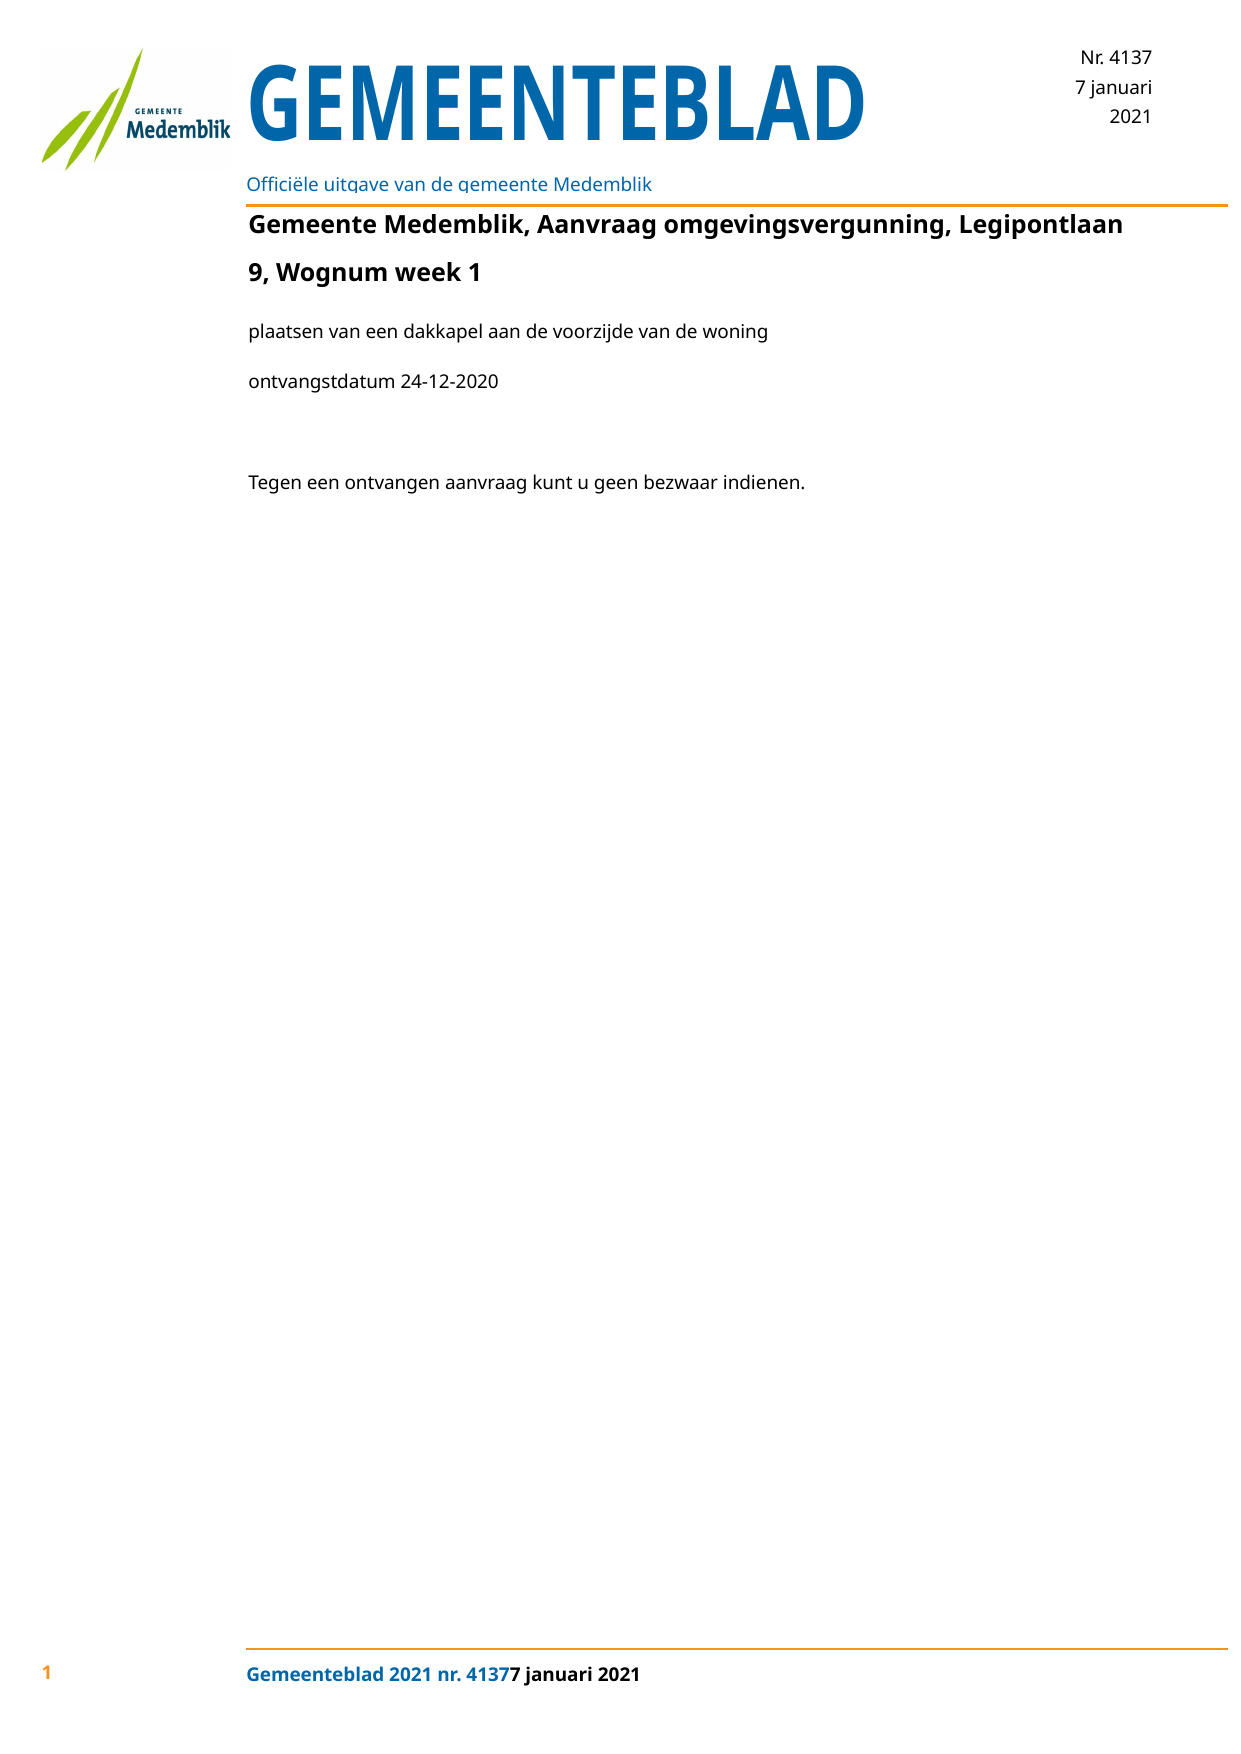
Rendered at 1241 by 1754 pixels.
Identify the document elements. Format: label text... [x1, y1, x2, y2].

text Tegen een ontvangen aanvraag kunt u geen bezwaar indienen. [248, 469, 1152, 495]
text plaatsen van een dakkapel aan de voorzijde van de woning [248, 318, 1152, 344]
picture [41, 47, 231, 172]
text ontvangstdatum 24-12-2020 [248, 368, 1152, 394]
text Gemeente Medemblik, Aanvraag omgevingsvergunning, Legipontlaan 9, Wognum week 1 [248, 207, 1152, 288]
